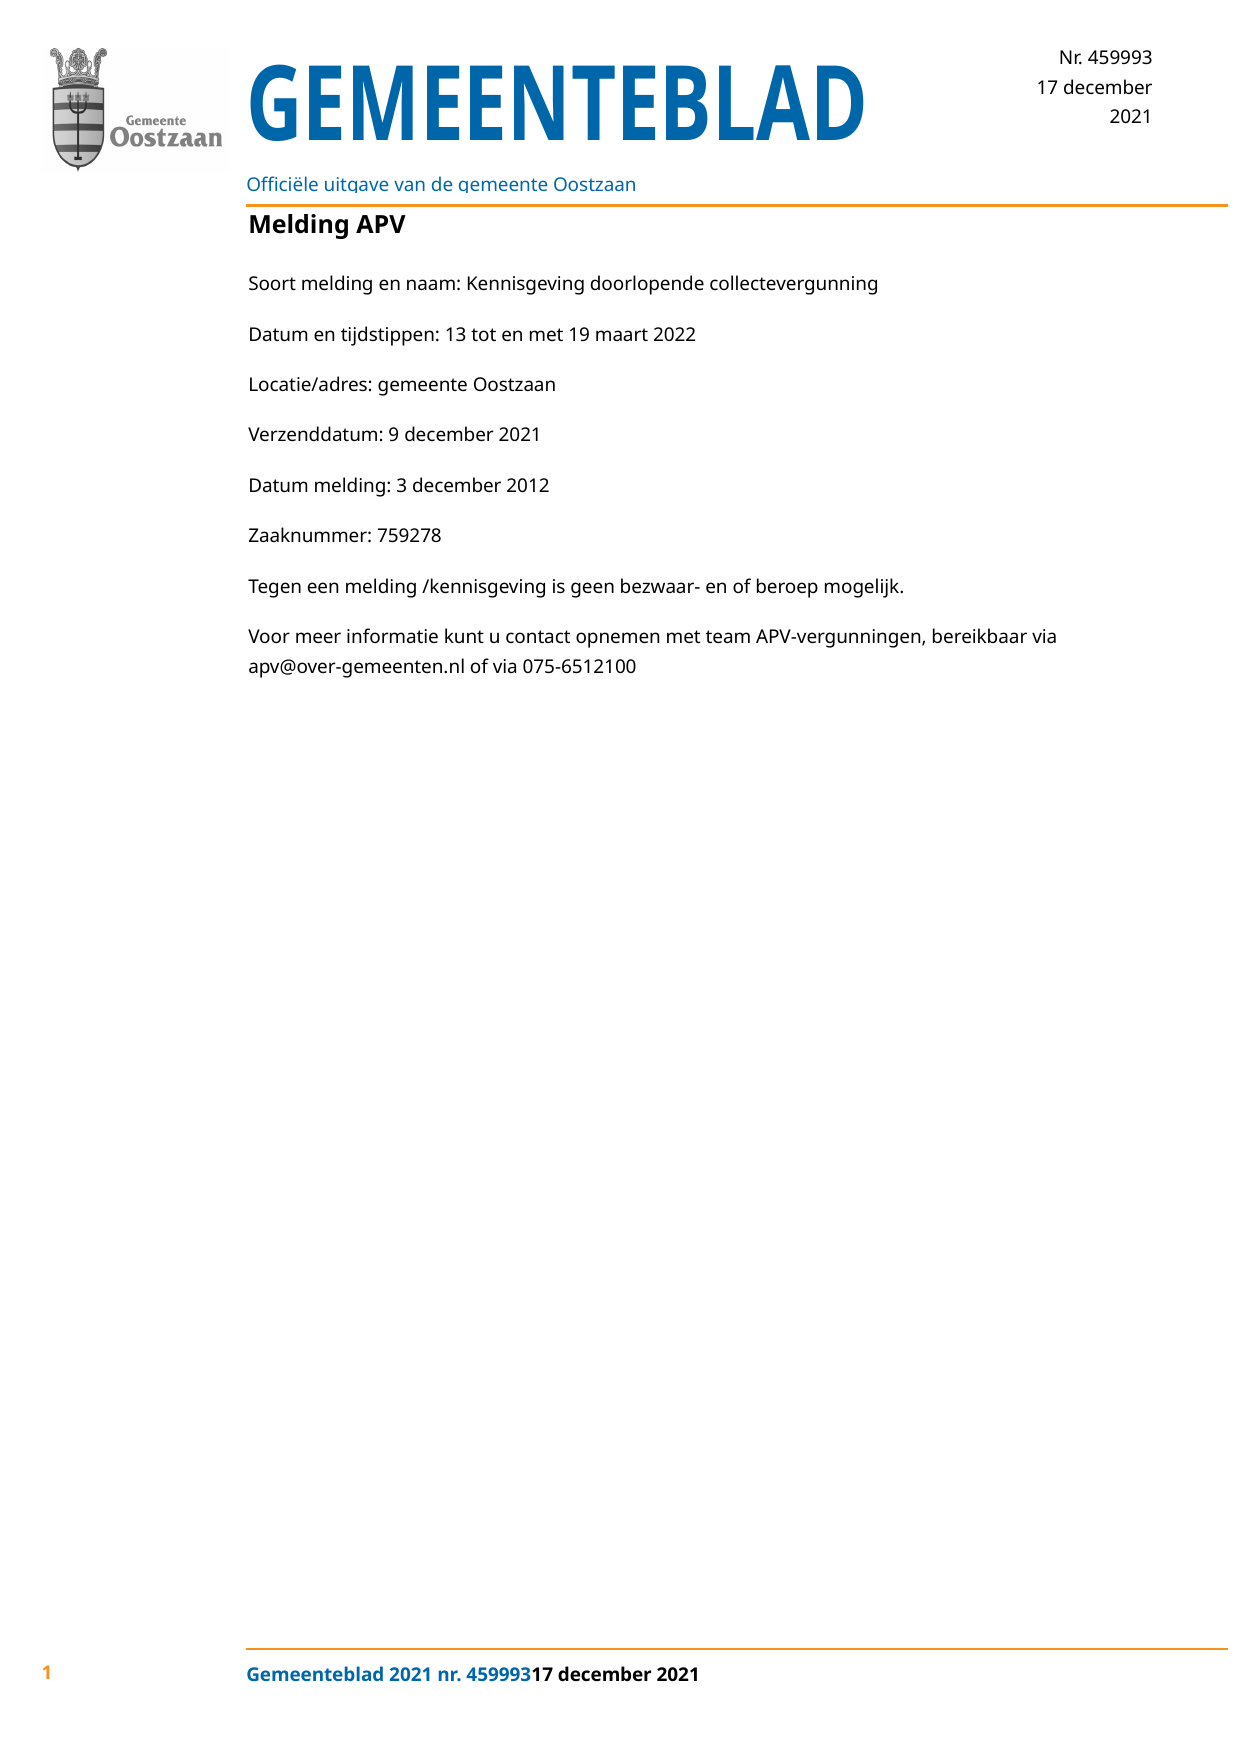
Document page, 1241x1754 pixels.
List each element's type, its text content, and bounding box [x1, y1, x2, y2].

text Datum en tijdstippen: 13 tot en met 19 maart 2022 [248, 321, 1152, 346]
text Verzenddatum: 9 december 2021 [248, 422, 1152, 447]
text Soort melding en naam: Kennisgeving doorlopende collectevergunning [248, 270, 1152, 296]
text Voor meer informatie kunt u contact opnemen met team APV-vergunningen, bereikbaar via apv@over-gemeenten.nl of via 075-6512100 [248, 623, 1152, 678]
text Datum melding: 3 december 2012 [248, 472, 1152, 498]
text Locatie/adres: gemeente Oostzaan [248, 371, 1152, 397]
text Zaaknummer: 759278 [248, 522, 1152, 548]
text Tegen een melding /kennisgeving is geen bezwaar- en of beroep mogelijk. [248, 573, 1152, 598]
picture [41, 47, 231, 172]
text Melding APV [248, 207, 1152, 241]
